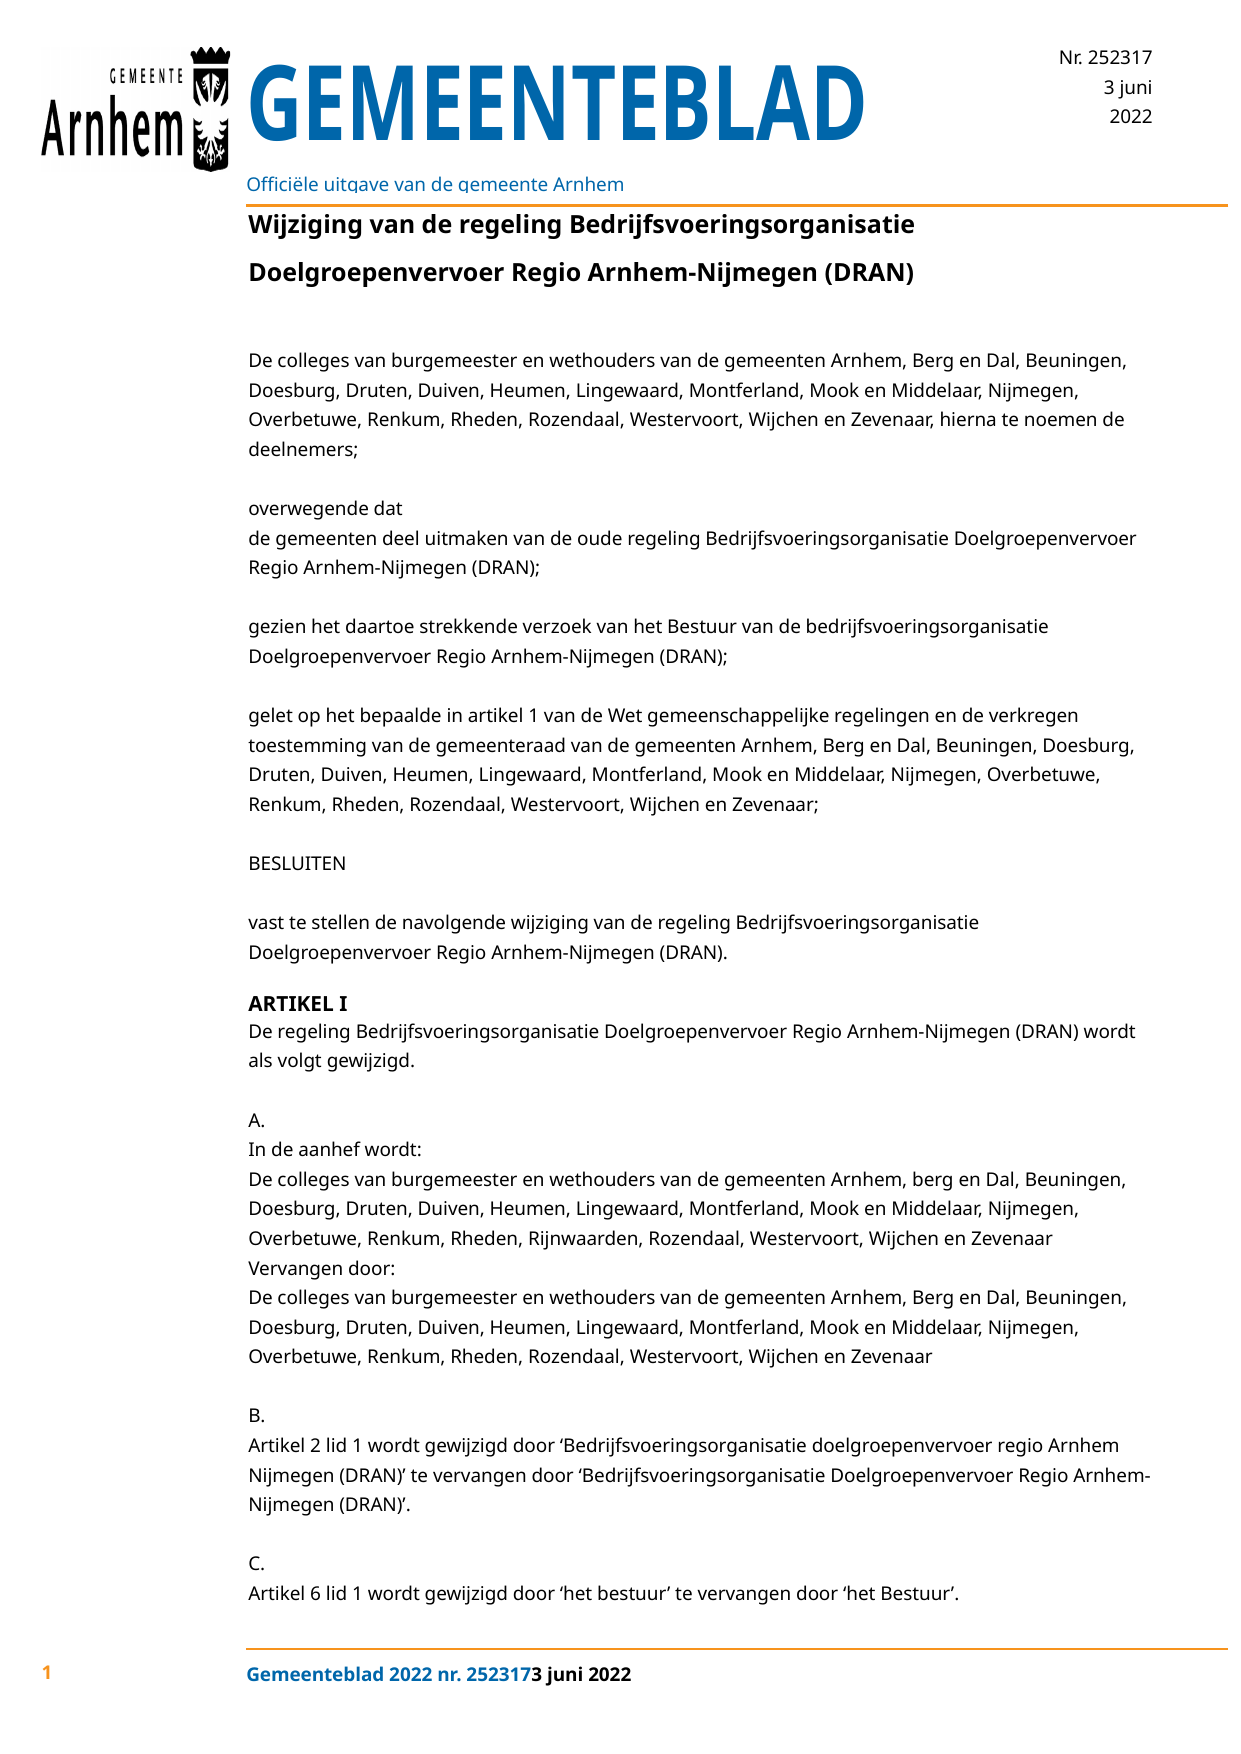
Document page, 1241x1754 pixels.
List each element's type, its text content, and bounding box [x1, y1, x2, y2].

text A. [248, 1107, 1152, 1132]
text C. [248, 1551, 1152, 1576]
text Vervangen door: [248, 1255, 1152, 1280]
text Artikel 6 lid 1 wordt gewijzigd door ‘het bestuur’ te vervangen door ‘het Bestuur’. [248, 1580, 1152, 1606]
text BESLUITEN [248, 850, 1152, 876]
text In de aanhef wordt: [248, 1136, 1152, 1162]
text Wijziging van de regeling Bedrijfsvoeringsorganisatie Doelgroepenvervoer Regio Arnhem-Nijmegen (DRAN) [248, 207, 1152, 288]
text De colleges van burgemeester en wethouders van de gemeenten Arnhem, Berg en Dal, Beuningen, Doesburg, Druten, Duiven, Heumen, Lingewaard, Montferland, Mook en Middelaar, Nijmegen, Overbetuwe, Renkum, Rheden, Rozendaal, Westervoort, Wijchen en Zevenaar, hierna te noemen de deelnemers; [248, 347, 1152, 462]
text overwegende dat [248, 495, 1152, 521]
text gezien het daartoe strekkende verzoek van het Bestuur van de bedrijfsvoeringsorganisatie Doelgroepenvervoer Regio Arnhem-Nijmegen (DRAN); [248, 614, 1152, 669]
text De colleges van burgemeester en wethouders van de gemeenten Arnhem, Berg en Dal, Beuningen, Doesburg, Druten, Duiven, Heumen, Lingewaard, Montferland, Mook en Middelaar, Nijmegen, Overbetuwe, Renkum, Rheden, Rozendaal, Westervoort, Wijchen en Zevenaar [248, 1284, 1152, 1369]
picture [41, 47, 231, 172]
text vast te stellen de navolgende wijziging van de regeling Bedrijfsvoeringsorganisatie Doelgroepenvervoer Regio Arnhem-Nijmegen (DRAN). [248, 909, 1152, 965]
text B. [248, 1403, 1152, 1428]
text gelet op het bepaalde in artikel 1 van de Wet gemeenschappelijke regelingen en de verkregen toestemming van de gemeenteraad van de gemeenten Arnhem, Berg en Dal, Beuningen, Doesburg, Druten, Duiven, Heumen, Lingewaard, Montferland, Mook en Middelaar, Nijmegen, Overbetuwe, Renkum, Rheden, Rozendaal, Westervoort, Wijchen en Zevenaar; [248, 702, 1152, 817]
text ARTIKEL I [248, 989, 1152, 1018]
text De regeling Bedrijfsvoeringsorganisatie Doelgroepenvervoer Regio Arnhem-Nijmegen (DRAN) wordt als volgt gewijzigd. [248, 1018, 1152, 1073]
text de gemeenten deel uitmaken van de oude regeling Bedrijfsvoeringsorganisatie Doelgroepenvervoer Regio Arnhem-Nijmegen (DRAN); [248, 525, 1152, 580]
text Artikel 2 lid 1 wordt gewijzigd door ‘Bedrijfsvoeringsorganisatie doelgroepenvervoer regio Arnhem Nijmegen (DRAN)’ te vervangen door ‘Bedrijfsvoeringsorganisatie Doelgroepenvervoer Regio Arnhem-Nijmegen (DRAN)’. [248, 1432, 1152, 1517]
text De colleges van burgemeester en wethouders van de gemeenten Arnhem, berg en Dal, Beuningen, Doesburg, Druten, Duiven, Heumen, Lingewaard, Montferland, Mook en Middelaar, Nijmegen, Overbetuwe, Renkum, Rheden, Rijnwaarden, Rozendaal, Westervoort, Wijchen en Zevenaar [248, 1166, 1152, 1251]
